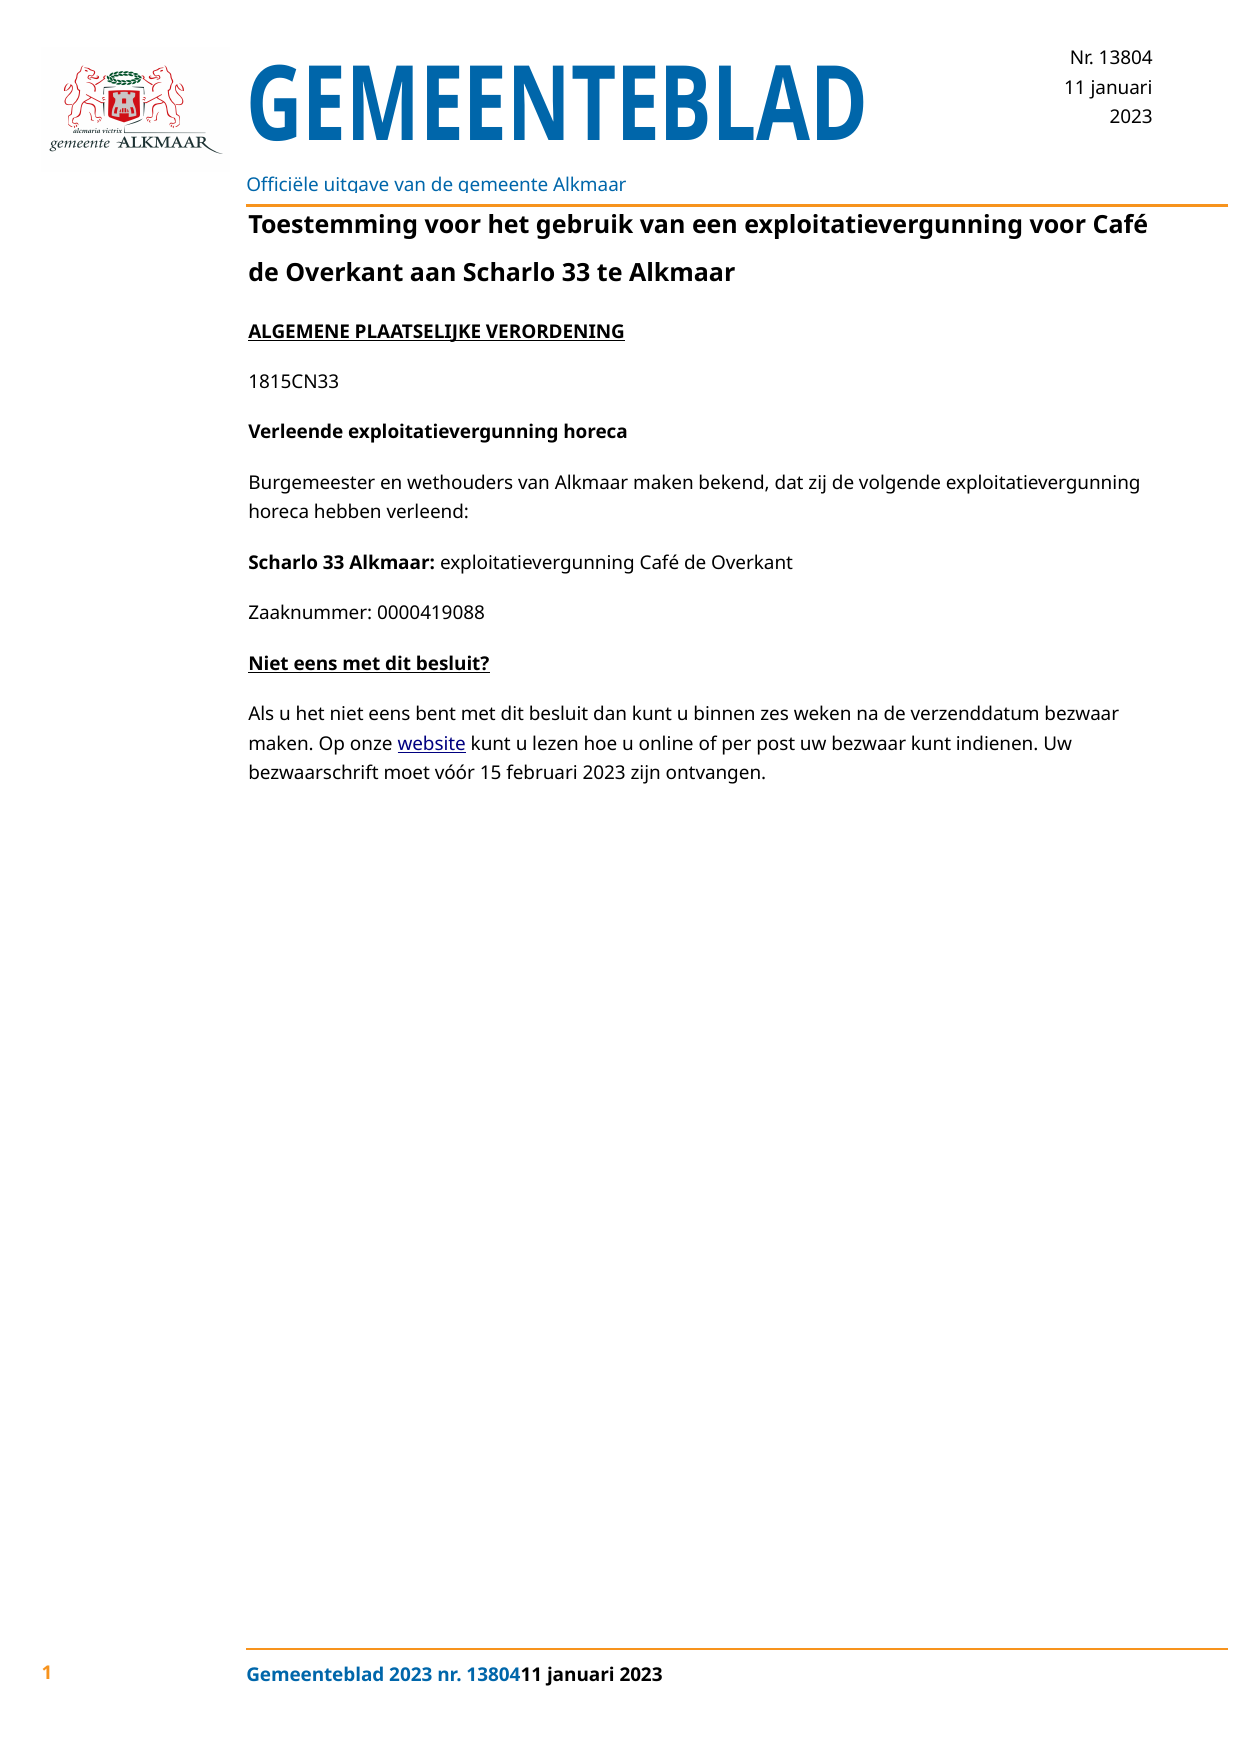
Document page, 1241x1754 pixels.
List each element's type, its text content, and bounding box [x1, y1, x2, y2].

text Niet eens met dit besluit? [248, 650, 1152, 676]
text Toestemming voor het gebruik van een exploitatievergunning voor Café de Overkant aan Scharlo 33 te Alkmaar [248, 207, 1152, 288]
text 1815CN33 [248, 368, 1152, 394]
text Scharlo 33 Alkmaar: exploitatievergunning Café de Overkant [248, 549, 1152, 575]
picture [41, 47, 231, 172]
text ALGEMENE PLAATSELIJKE VERORDENING [248, 318, 1152, 344]
text Verleende exploitatievergunning horeca [248, 419, 1152, 444]
text Als u het niet eens bent met dit besluit dan kunt u binnen zes weken na de verzenddatum bezwaar maken. Op onze website kunt u lezen hoe u online of per post uw bezwaar kunt indienen. Uw bezwaarschrift moet vóór 15 februari 2023 zijn ontvangen. [248, 700, 1152, 785]
text Burgemeester en wethouders van Alkmaar maken bekend, dat zij de volgende exploitatievergunning horeca hebben verleend: [248, 469, 1152, 524]
text Zaaknummer: 0000419088 [248, 599, 1152, 625]
